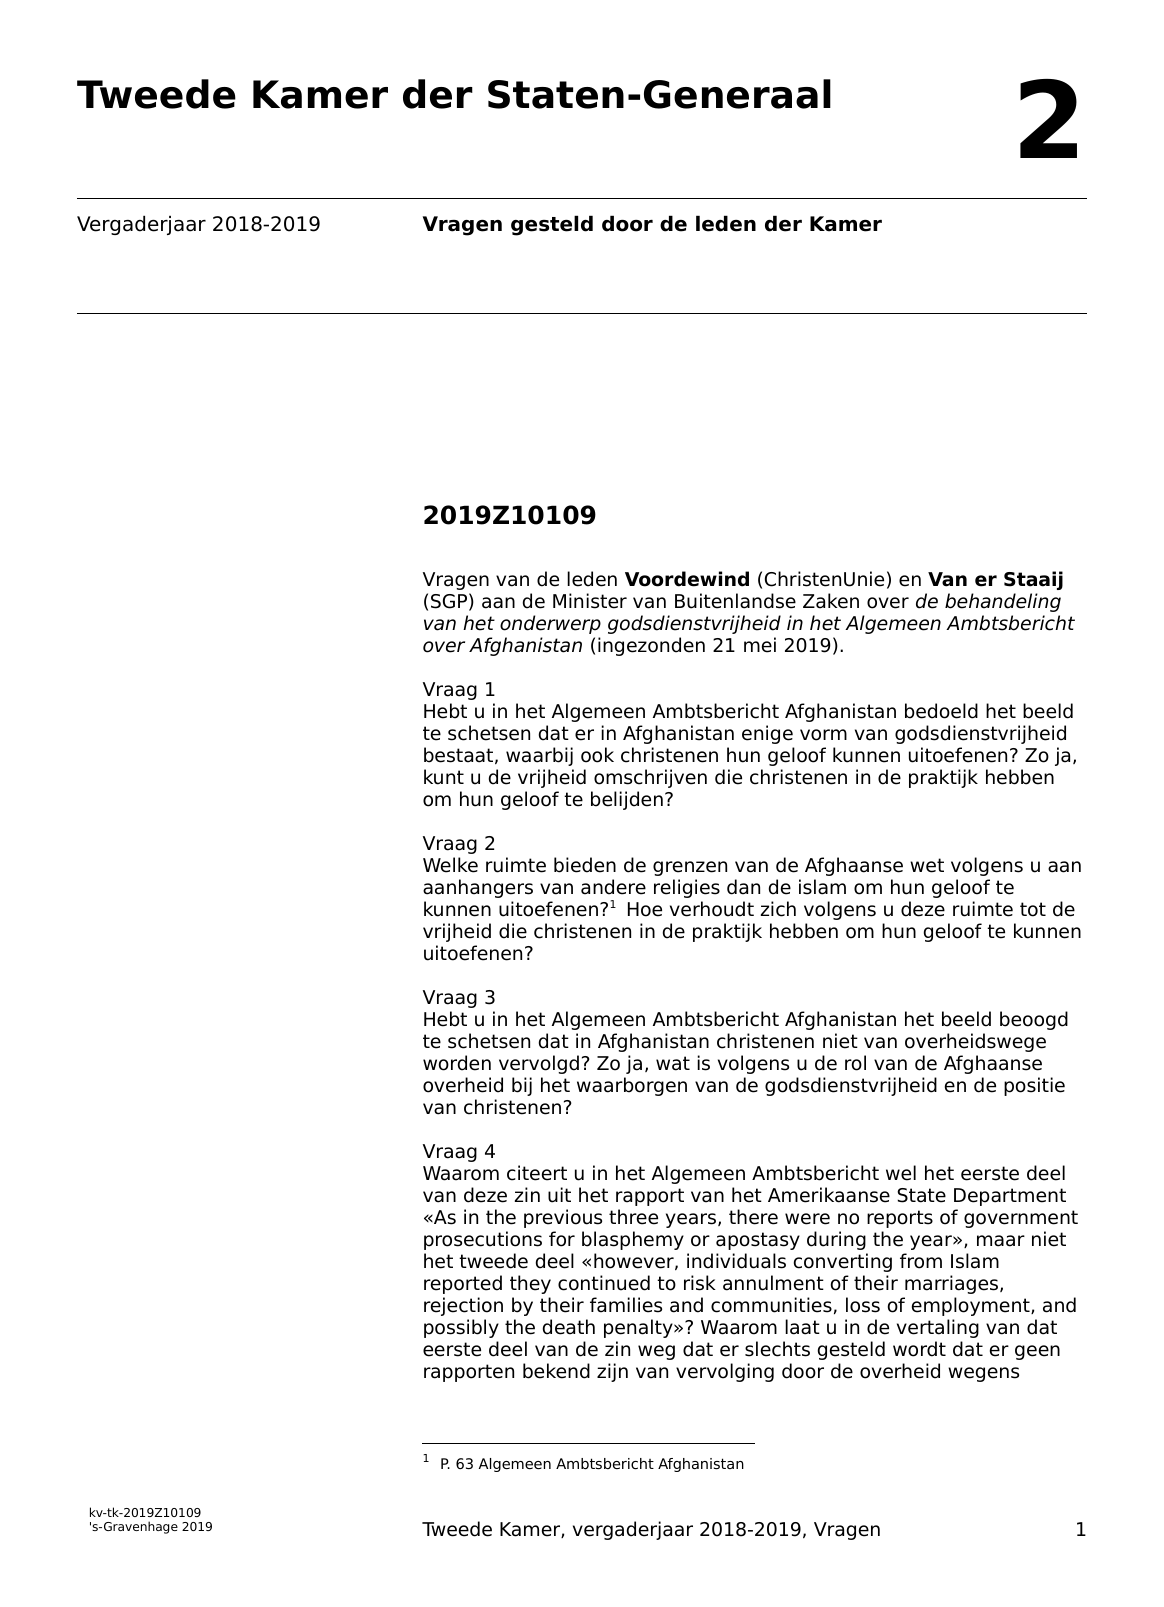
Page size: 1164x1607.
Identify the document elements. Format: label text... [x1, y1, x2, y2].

text P. 63 Algemeen Ambtsbericht Afghanistan [422, 1452, 1087, 1474]
text Vragen van de leden Voordewind (ChristenUnie) en Van er Staaij (SGP) aan de Minister van Buitenlandse Zaken over de behandeling van het onderwerp godsdienstvrijheid in het Algemeen Ambtsbericht over Afghanistan (ingezonden 21 mei 2019). [422, 569, 1087, 657]
table_cell Vragen gesteld door de leden der Kamer [422, 199, 1087, 313]
text kv-tk-2019Z10109 [88, 1506, 323, 1520]
text Welke ruimte bieden de grenzen van de Afghaanse wet volgens u aan aanhangers van andere religies dan de islam om hun geloof te kunnen uitoefenen? Hoe verhoudt zich volgens u deze ruimte tot de vrijheid die christenen in de praktijk hebben om hun geloof te kunnen uitoefenen? [422, 855, 1087, 965]
table_cell Vergaderjaar 2018-2019 [77, 199, 422, 313]
text 's-Gravenhage 2019 [88, 1520, 323, 1534]
text Hebt u in het Algemeen Ambtsbericht Afghanistan bedoeld het beeld te schetsen dat er in Afghanistan enige vorm van godsdienstvrijheid bestaat, waarbij ook christenen hun geloof kunnen uitoefenen? Zo ja, kunt u de vrijheid omschrijven die christenen in de praktijk hebben om hun geloof te belijden? [422, 701, 1087, 811]
text 2019Z10109 [422, 501, 1087, 531]
text Hebt u in het Algemeen Ambtsbericht Afghanistan het beeld beoogd te schetsen dat in Afghanistan christenen niet van overheidswege worden vervolgd? Zo ja, wat is volgens u de rol van de Afghaanse overheid bij het waarborgen van de godsdienstvrijheid en de positie van christenen? [422, 1009, 1087, 1119]
table_header 2 [886, 59, 1087, 198]
table_header Tweede Kamer der Staten-Generaal [77, 59, 886, 198]
text Vraag 4 [422, 1141, 1087, 1163]
text Waarom citeert u in het Algemeen Ambtsbericht wel het eerste deel van deze zin uit het rapport van het Amerikaanse State Department «As in the previous three years, there were no reports of government prosecutions for blasphemy or apostasy during the year», maar niet het tweede deel «however, individuals converting from Islam reported they continued to risk annulment of their marriages, rejection by their families and communities, loss of employment, and possibly the death penalty»? Waarom laat u in de vertaling van dat eerste deel van de zin weg dat er slechts gesteld wordt dat er geen rapporten bekend zijn van vervolging door de overheid wegens [422, 1163, 1087, 1383]
text Vraag 2 [422, 833, 1087, 855]
text Vraag 1 [422, 679, 1087, 701]
text Vraag 3 [422, 987, 1087, 1009]
